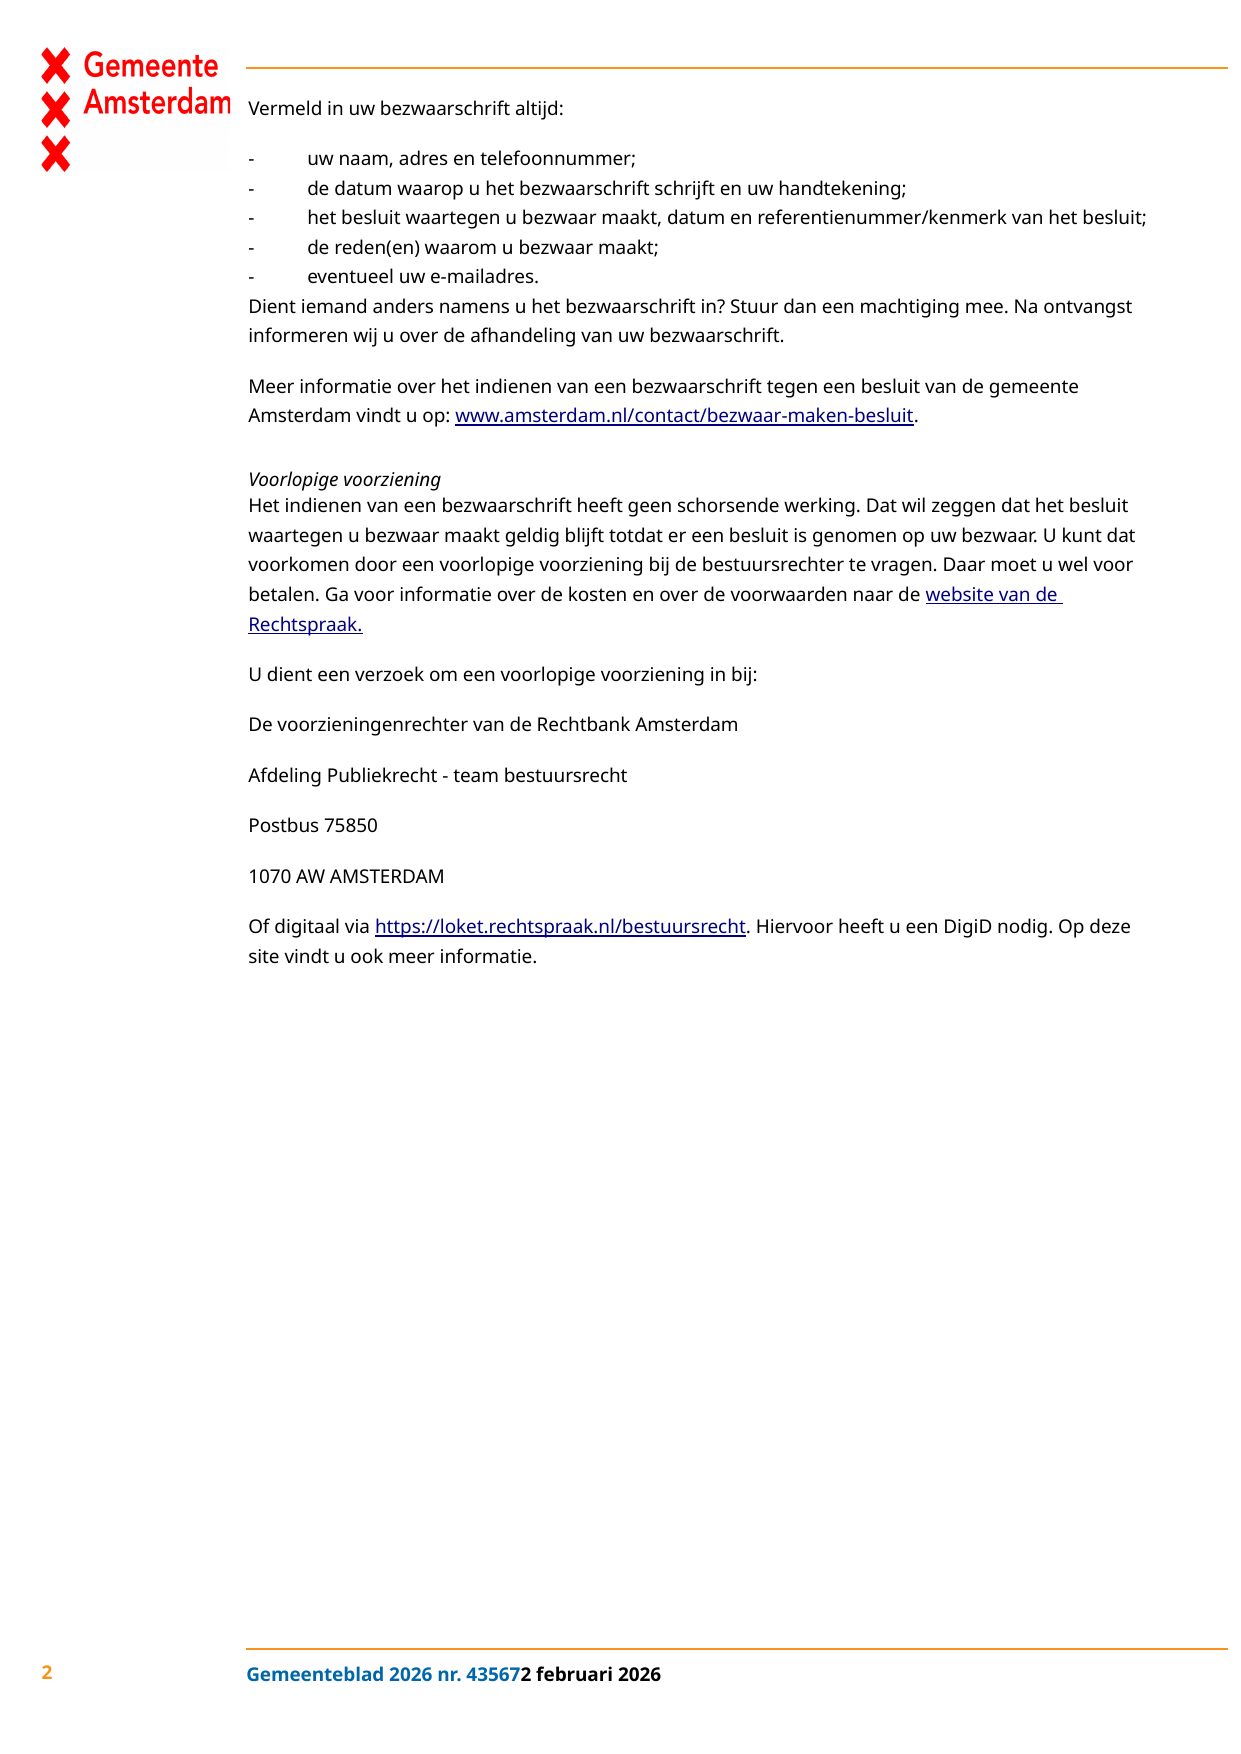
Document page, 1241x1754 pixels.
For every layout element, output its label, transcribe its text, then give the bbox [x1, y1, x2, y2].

text Meer informatie over het indienen van een bezwaarschrift tegen een besluit van de gemeente Amsterdam vindt u op: www.amsterdam.nl/contact/bezwaar-maken-besluit. [248, 373, 1152, 428]
list de datum waarop u het bezwaarschrift schrijft en uw handtekening; [248, 175, 1152, 201]
text Dient iemand anders namens u het bezwaarschrift in? Stuur dan een machtiging mee. Na ontvangst informeren wij u over de afhandeling van uw bezwaarschrift. [248, 293, 1152, 348]
list het besluit waartegen u bezwaar maakt, datum en referentienummer/kenmerk van het besluit; [248, 204, 1152, 230]
text De voorzieningenrechter van de Rechtbank Amsterdam [248, 712, 1152, 737]
text Afdeling Publiekrecht - team bestuursrecht [248, 762, 1152, 788]
text Het indienen van een bezwaarschrift heeft geen schorsende werking. Dat wil zeggen dat het besluit waartegen u bezwaar maakt geldig blijft totdat er een besluit is genomen op uw bezwaar. U kunt dat voorkomen door een voorlopige voorziening bij de bestuursrechter te vragen. Daar moet u wel voor betalen. Ga voor informatie over de kosten en over de voorwaarden naar de website van de Rechtspraak. [248, 492, 1152, 636]
text Postbus 75850 [248, 812, 1152, 838]
text Vermeld in uw bezwaarschrift altijd: [248, 95, 1152, 121]
text U dient een verzoek om een voorlopige voorziening in bij: [248, 661, 1152, 687]
text 1070 AW AMSTERDAM [248, 863, 1152, 888]
list de reden(en) waarom u bezwaar maakt; [248, 234, 1152, 260]
text Of digitaal via https://loket.rechtspraak.nl/bestuursrecht. Hiervoor heeft u een DigiD nodig. Op deze site vindt u ook meer informatie. [248, 913, 1152, 968]
picture [41, 47, 231, 172]
text Voorlopige voorziening [248, 467, 1152, 492]
list eventueel uw e-mailadres. [248, 263, 1152, 289]
list uw naam, adres en telefoonnummer; [248, 145, 1152, 171]
